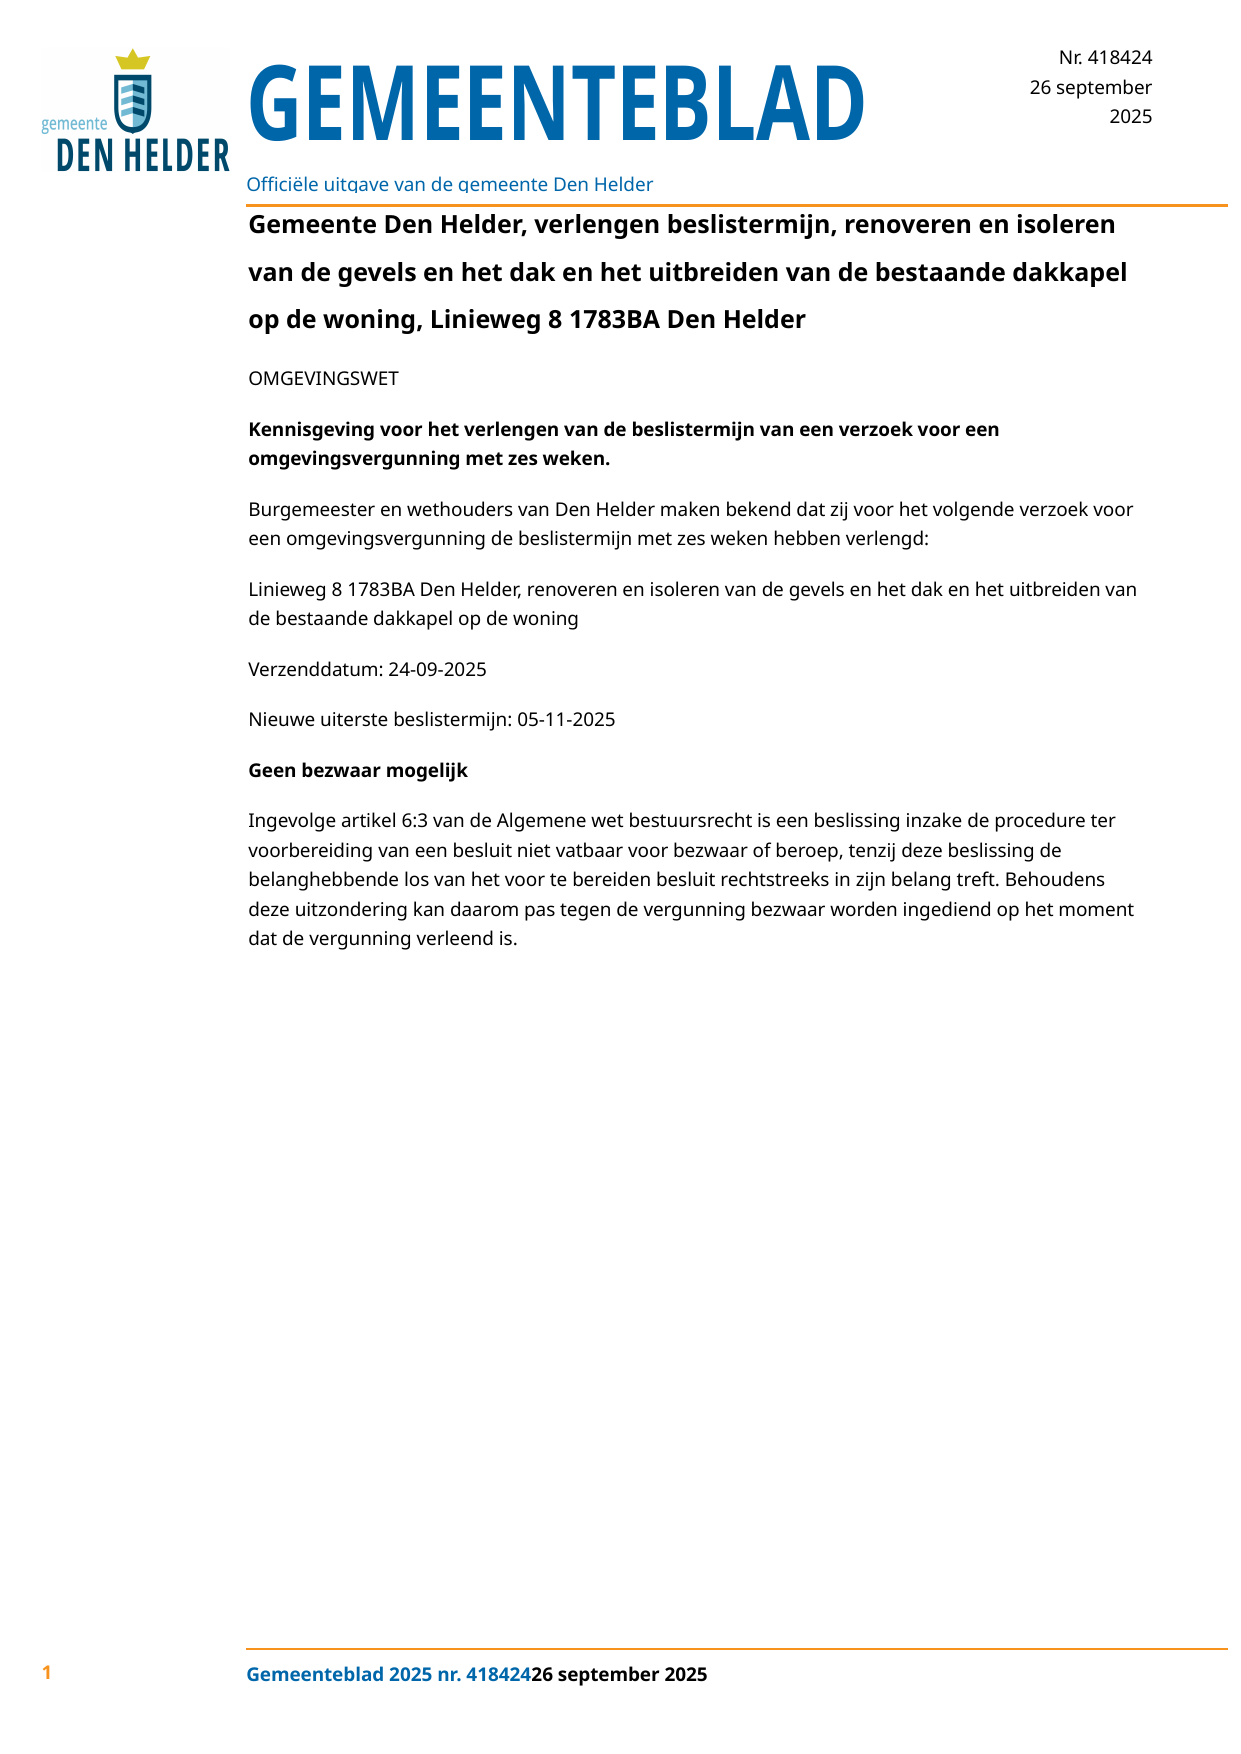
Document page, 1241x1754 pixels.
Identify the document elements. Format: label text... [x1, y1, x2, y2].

picture [63, 144, 68, 165]
text Linieweg 8 1783BA Den Helder, renoveren en isoleren van de gevels en het dak en het uitbreiden van de bestaande dakkapel op de woning [248, 576, 1152, 631]
text Ingevolge artikel 6:3 van de Algemene wet bestuursrecht is een beslissing inzake de procedure ter voorbereiding van een besluit niet vatbaar voor bezwaar of beroep, tenzij deze beslissing de belanghebbende los van het voor te bereiden besluit rechtstreeks in zijn belang treft. Behoudens deze uitzondering kan daarom pas tegen de vergunning bezwaar worden ingediend op het moment dat de vergunning verleend is. [248, 807, 1152, 951]
picture [220, 160, 224, 172]
text Verzenddatum: 24-09-2025 [248, 656, 1152, 682]
picture [100, 154, 106, 172]
picture [130, 157, 135, 172]
text OMGEVINGSWET [248, 366, 1152, 391]
text Gemeente Den Helder, verlengen beslistermijn, renoveren en isoleren van de gevels en het dak en het uitbreiden van de bestaande dakkapel op de woning, Linieweg 8 1783BA Den Helder [248, 207, 1152, 336]
picture [182, 144, 187, 165]
text Kennisgeving voor het verlengen van de beslistermijn van een verzoek voor een omgevingsvergunning met zes weken. [248, 416, 1152, 471]
picture [41, 47, 231, 172]
text Nieuwe uiterste beslistermijn: 05-11-2025 [248, 706, 1152, 732]
text Geen bezwaar mogelijk [248, 757, 1152, 782]
text Burgemeester en wethouders van Den Helder maken bekend dat zij voor het volgende verzoek voor een omgevingsvergunning de beslistermijn met zes weken hebben verlengd: [248, 496, 1152, 551]
